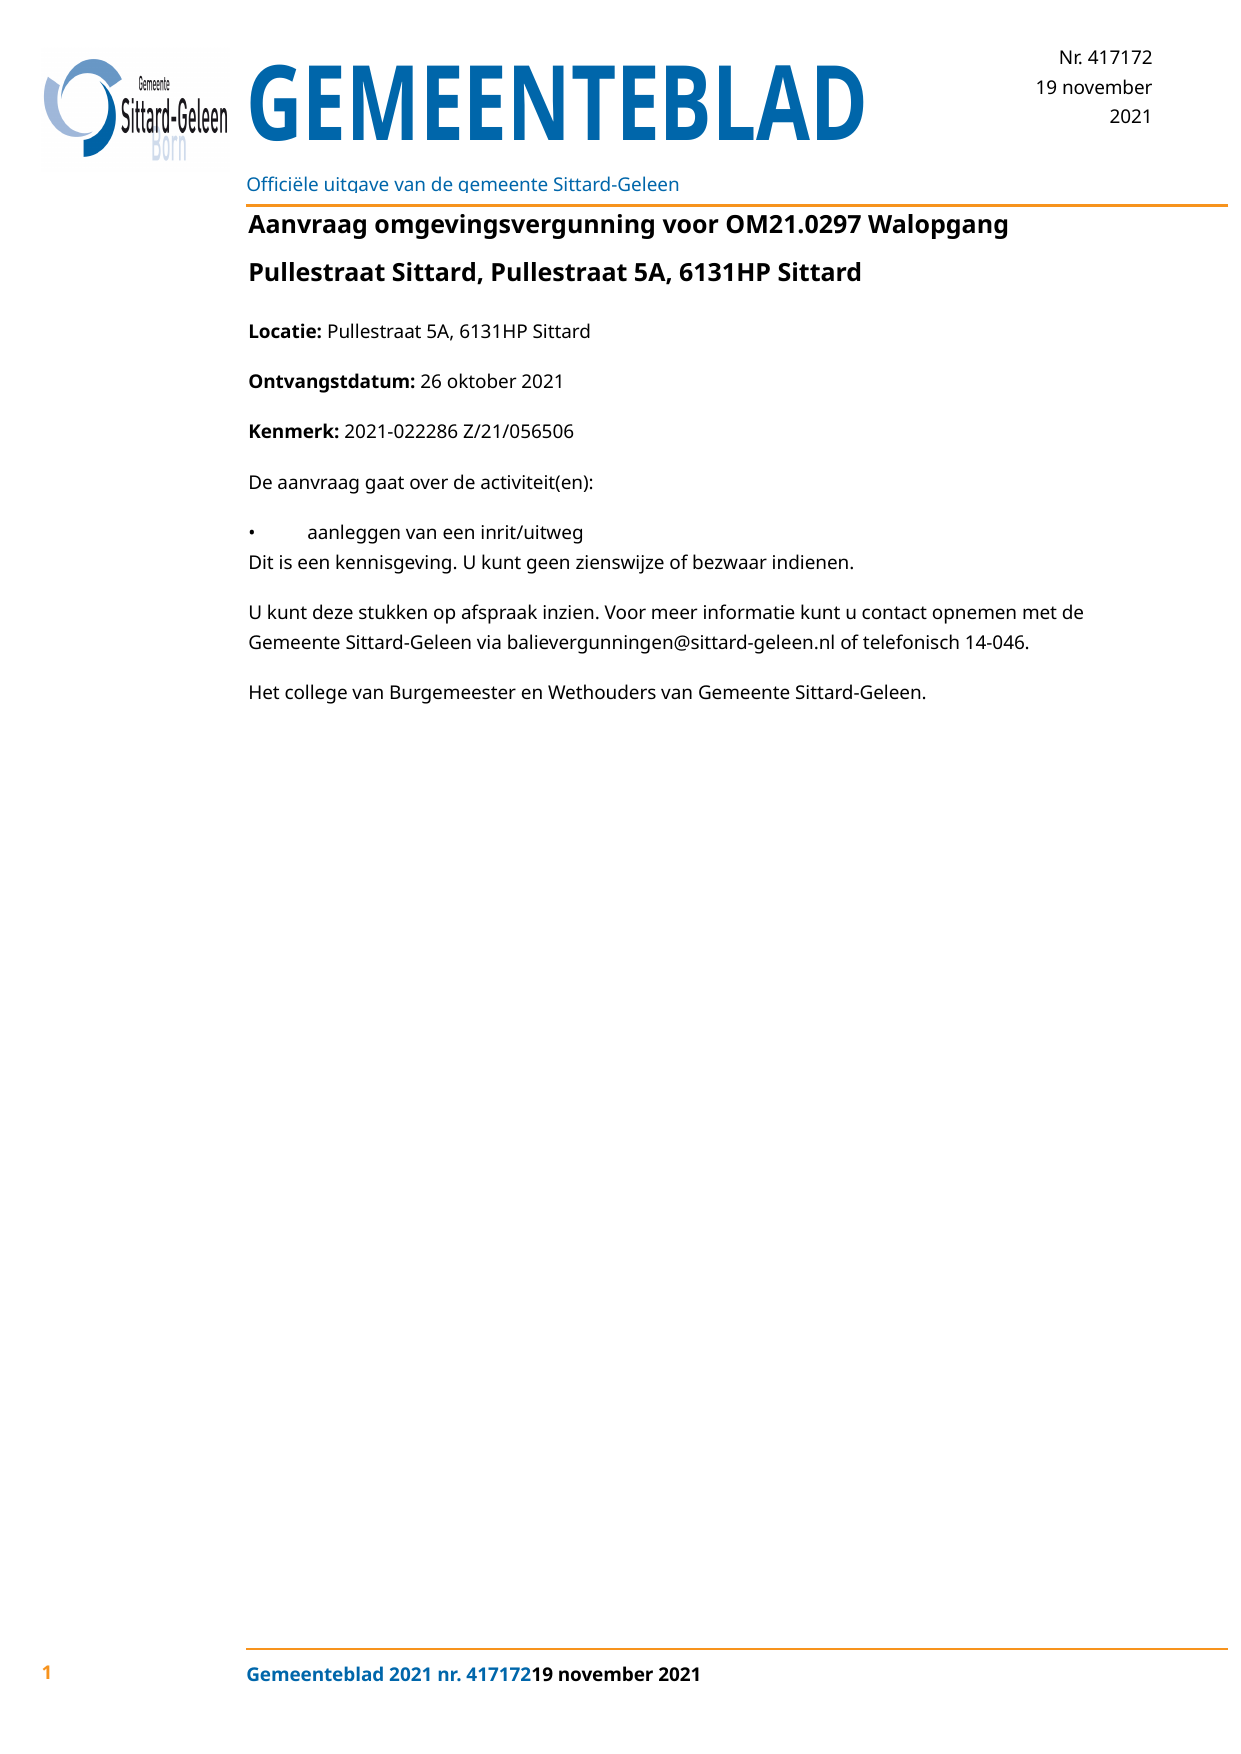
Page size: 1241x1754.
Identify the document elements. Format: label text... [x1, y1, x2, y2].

text Ontvangstdatum: 26 oktober 2021 [248, 368, 1152, 394]
text Aanvraag omgevingsvergunning voor OM21.0297 Walopgang Pullestraat Sittard, Pullestraat 5A, 6131HP Sittard [248, 207, 1152, 288]
text Kenmerk: 2021-022286 Z/21/056506 [248, 419, 1152, 444]
picture [41, 47, 231, 172]
text De aanvraag gaat over de activiteit(en): [248, 469, 1152, 495]
text Locatie: Pullestraat 5A, 6131HP Sittard [248, 318, 1152, 344]
text Het college van Burgemeester en Wethouders van Gemeente Sittard-Geleen. [248, 679, 1152, 705]
text U kunt deze stukken op afspraak inzien. Voor meer informatie kunt u contact opnemen met de Gemeente Sittard-Geleen via balievergunningen@sittard-geleen.nl of telefonisch 14-046. [248, 599, 1152, 655]
text Dit is een kennisgeving. U kunt geen zienswijze of bezwaar indienen. [248, 549, 1152, 575]
list aanleggen van een inrit/uitweg [248, 519, 1152, 545]
